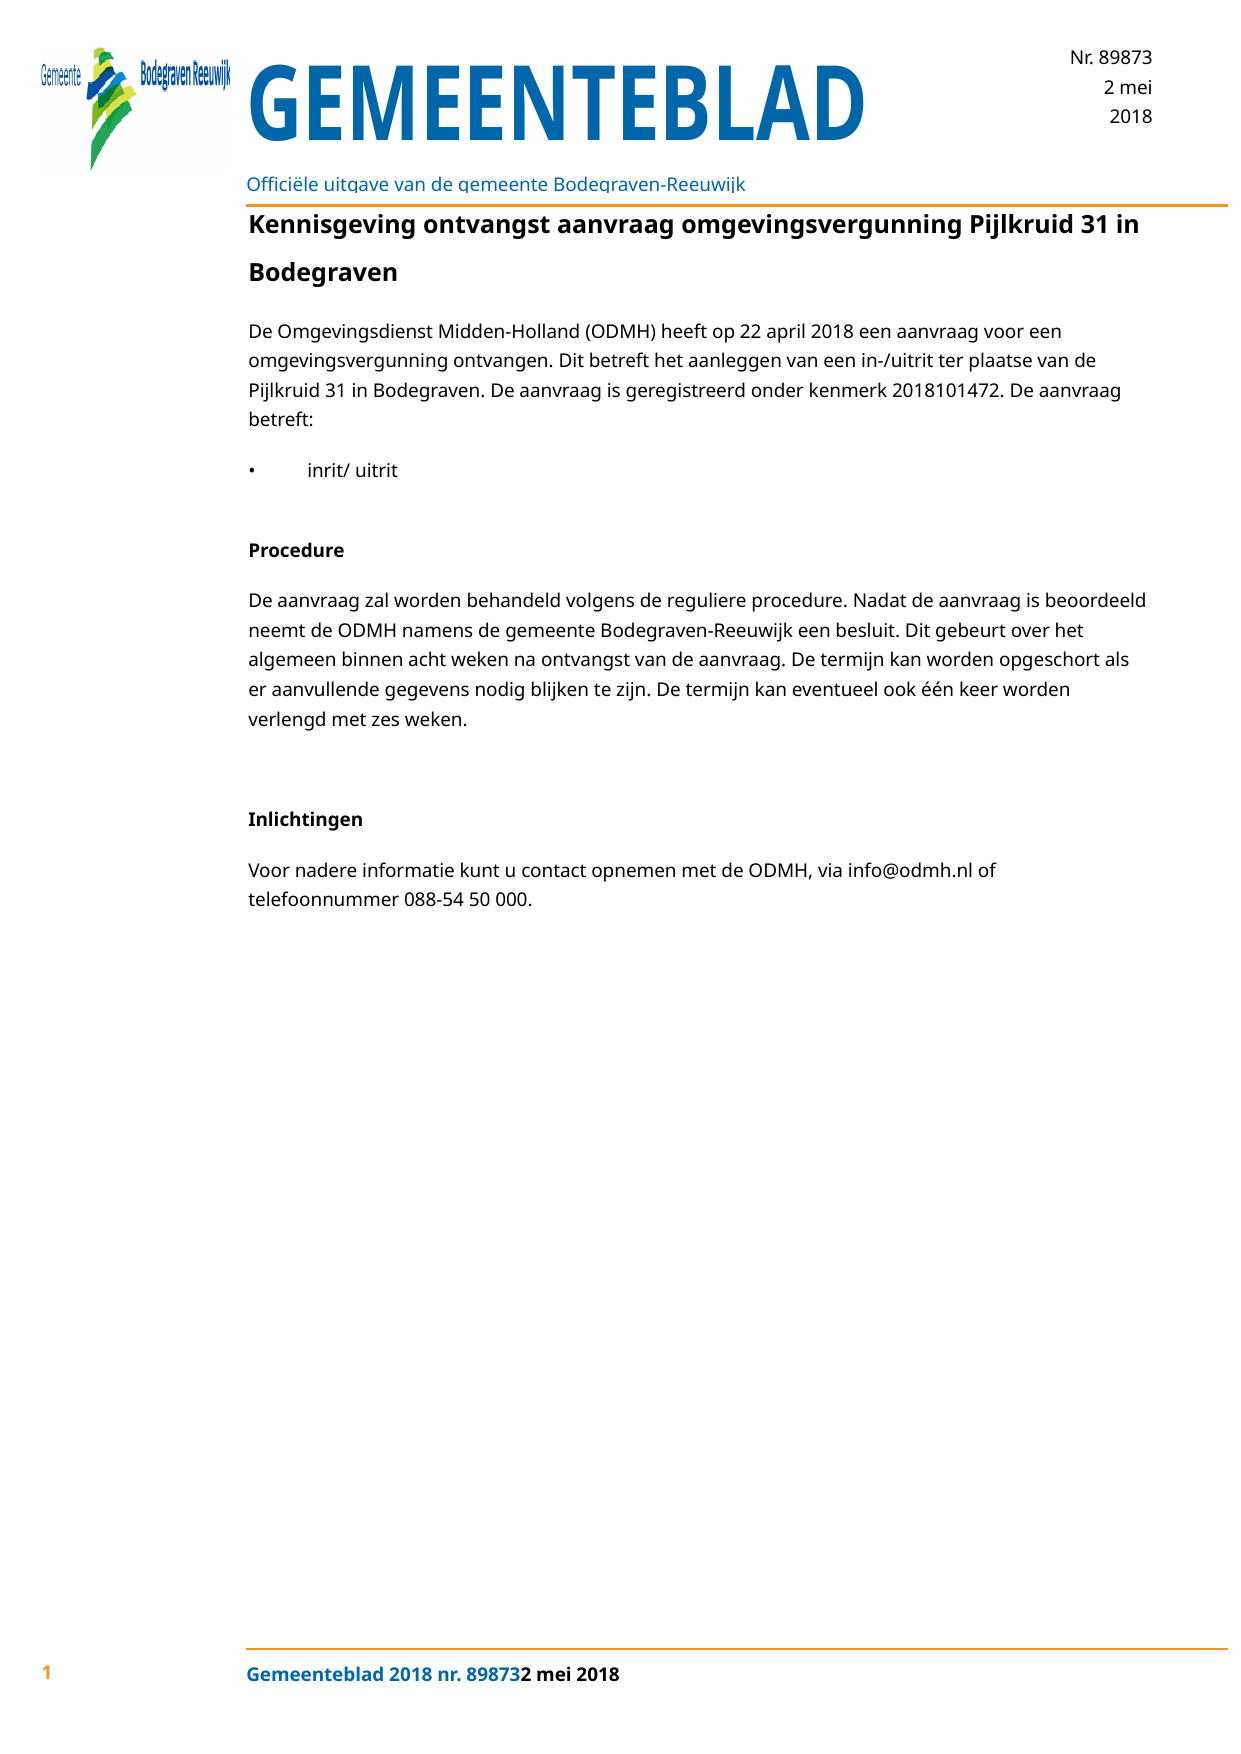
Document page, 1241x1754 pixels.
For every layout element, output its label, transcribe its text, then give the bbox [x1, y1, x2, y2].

text Kennisgeving ontvangst aanvraag omgevingsvergunning Pijlkruid 31 in Bodegraven [248, 207, 1152, 288]
text De aanvraag zal worden behandeld volgens de reguliere procedure. Nadat de aanvraag is beoordeeld neemt de ODMH namens de gemeente Bodegraven-Reeuwijk een besluit. Dit gebeurt over het algemeen binnen acht weken na ontvangst van de aanvraag. De termijn kan worden opgeschort als er aanvullende gegevens nodig blijken te zijn. De termijn kan eventueel ook één keer worden verlengd met zes weken. [248, 587, 1152, 732]
text Inlichtingen [248, 807, 1152, 832]
list inrit/ uitrit [248, 457, 1152, 483]
text De Omgevingsdienst Midden-Holland (ODMH) heeft op 22 april 2018 een aanvraag voor een omgevingsvergunning ontvangen. Dit betreft het aanleggen van een in-/uitrit ter plaatse van de Pijlkruid 31 in Bodegraven. De aanvraag is geregistreerd onder kenmerk 2018101472. De aanvraag betreft: [248, 318, 1152, 432]
picture [41, 47, 231, 172]
text Voor nadere informatie kunt u contact opnemen met de ODMH, via info@odmh.nl of telefoonnummer 088-54 50 000. [248, 857, 1152, 912]
text Procedure [248, 537, 1152, 563]
